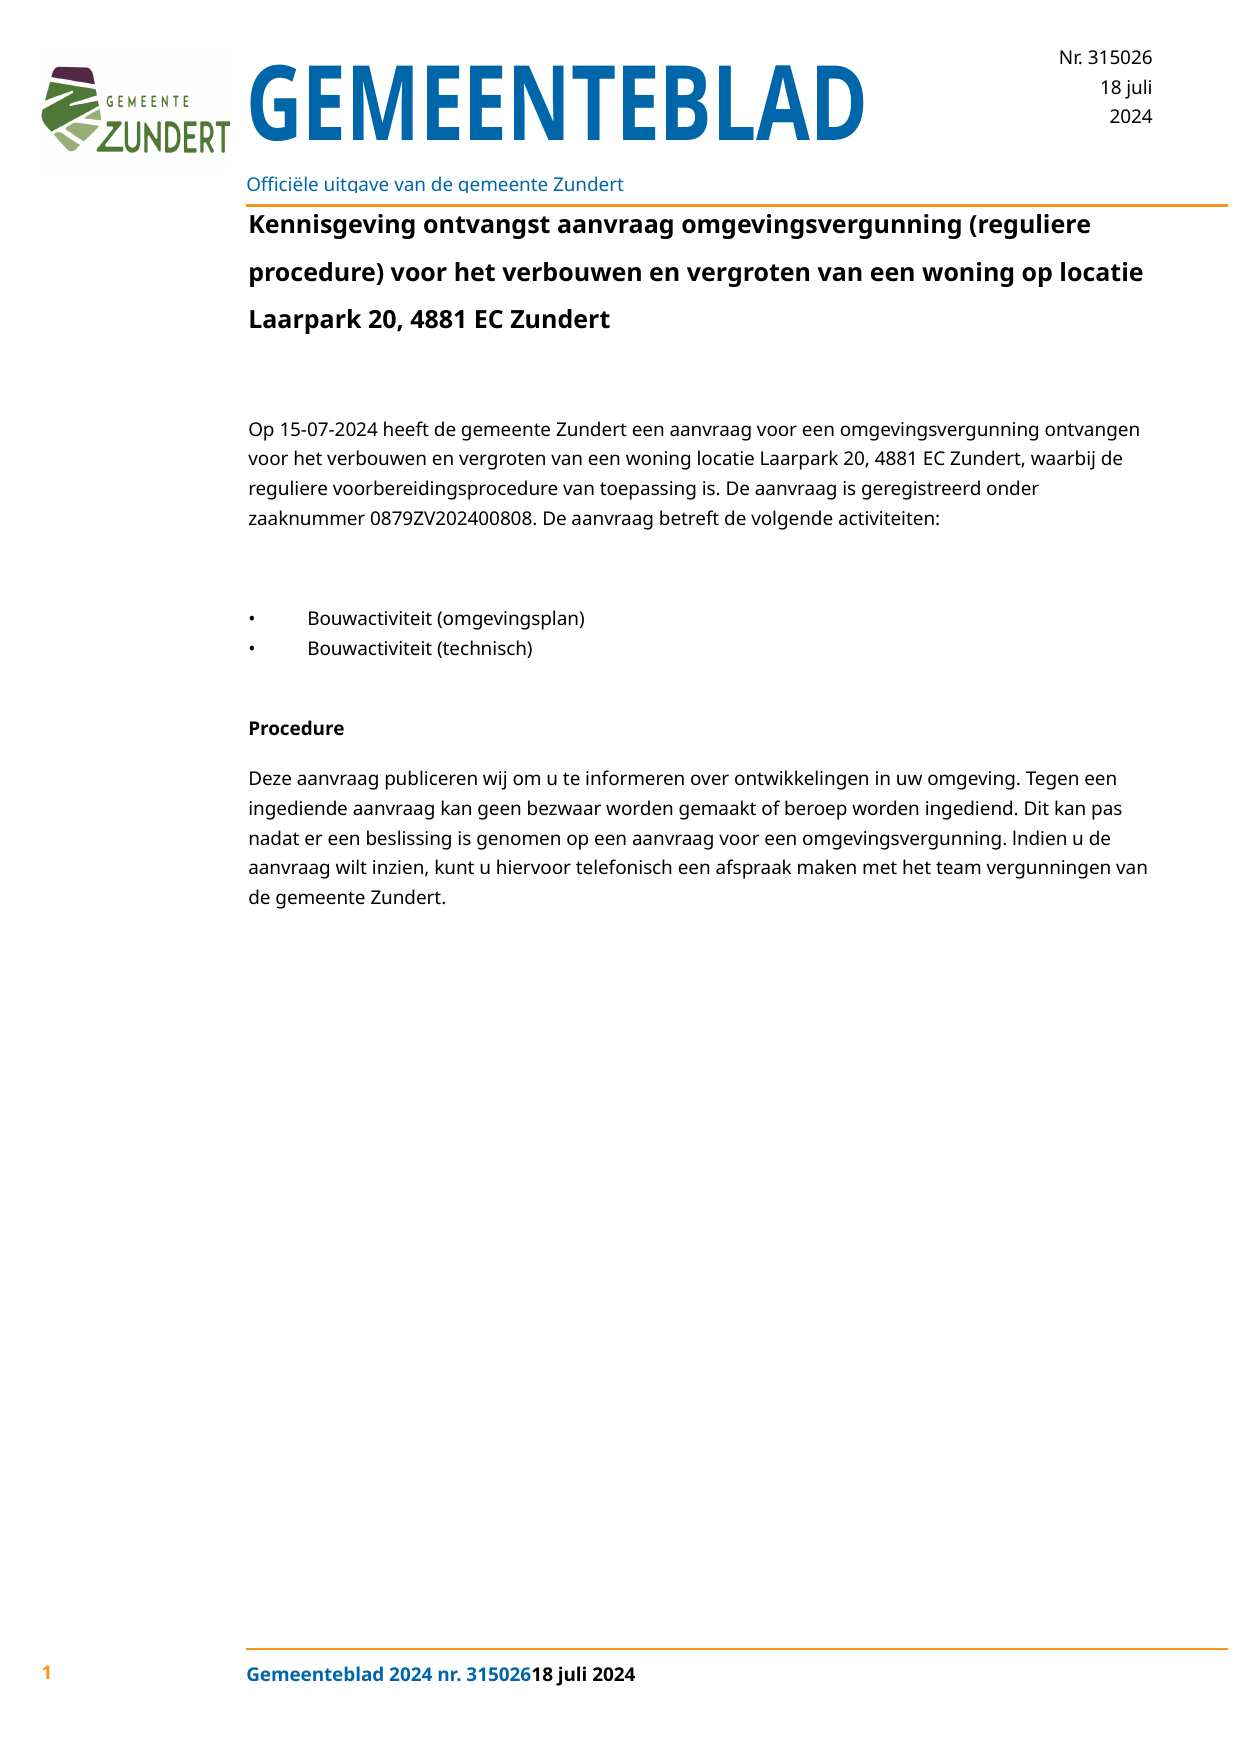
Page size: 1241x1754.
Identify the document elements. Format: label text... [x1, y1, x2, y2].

text Kennisgeving ontvangst aanvraag omgevingsvergunning (reguliere procedure) voor het verbouwen en vergroten van een woning op locatie Laarpark 20, 4881 EC Zundert [248, 207, 1152, 336]
picture [41, 47, 231, 172]
text Deze aanvraag publiceren wij om u te informeren over ontwikkelingen in uw omgeving. Tegen een ingediende aanvraag kan geen bezwaar worden gemaakt of beroep worden ingediend. Dit kan pas nadat er een beslissing is genomen op een aanvraag voor een omgevingsvergunning. lndien u de aanvraag wilt inzien, kunt u hiervoor telefonisch een afspraak maken met het team vergunningen van de gemeente Zundert. [248, 766, 1152, 909]
text Procedure [248, 715, 1152, 741]
list Bouwactiviteit (omgevingsplan) [248, 606, 1152, 631]
text Op 15-07-2024 heeft de gemeente Zundert een aanvraag voor een omgevingsvergunning ontvangen voor het verbouwen en vergroten van een woning locatie Laarpark 20, 4881 EC Zundert, waarbij de reguliere voorbereidingsprocedure van toepassing is. De aanvraag is geregistreerd onder zaaknummer 0879ZV202400808. De aanvraag betreft de volgende activiteiten: [248, 416, 1152, 530]
list Bouwactiviteit (technisch) [248, 635, 1152, 661]
